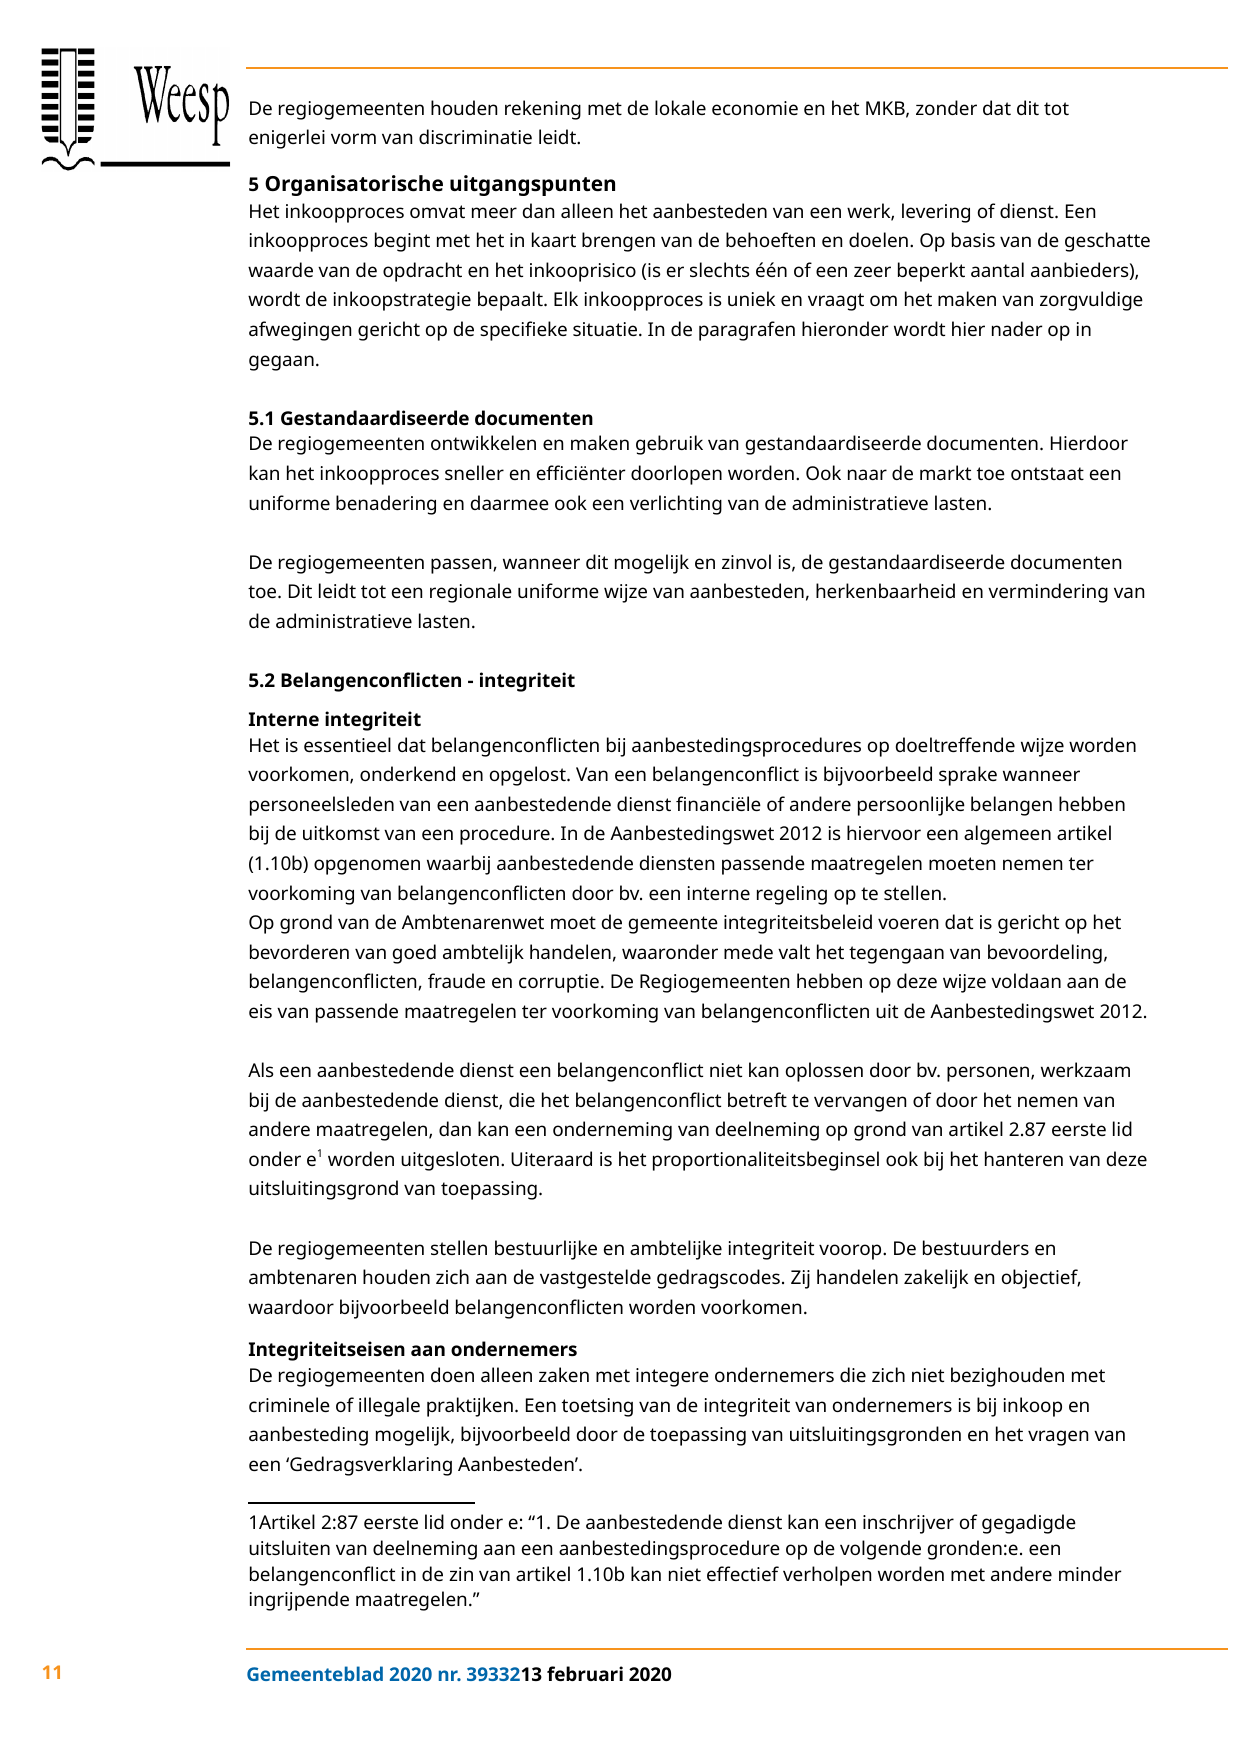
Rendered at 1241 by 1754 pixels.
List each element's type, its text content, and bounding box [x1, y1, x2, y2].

text 5.2 Belangenconflicten - integriteit [248, 667, 1152, 692]
text Artikel 2:87 eerste lid onder e: “1. De aanbestedende dienst kan een inschrijver of gegadigde uitsluiten van deelneming aan een aanbestedingsprocedure op de volgende gronden:e. een belangenconflict in de zin van artikel 1.10b kan niet effectief verholpen worden met andere minder ingrijpende maatregelen.” [248, 1509, 1152, 1612]
picture [41, 47, 231, 172]
text Het inkoopproces omvat meer dan alleen het aanbesteden van een werk, levering of dienst. Een inkoopproces begint met het in kaart brengen van de behoeften en doelen. Op basis van de geschatte waarde van de opdracht en het inkooprisico (is er slechts één of een zeer beperkt aantal aanbieders), wordt de inkoopstrategie bepaalt. Elk inkoopproces is uniek en vraagt om het maken van zorgvuldige afwegingen gericht op de specifieke situatie. In de paragrafen hieronder wordt hier nader op in gegaan. [248, 198, 1152, 371]
text De regiogemeenten ontwikkelen en maken gebruik van gestandaardiseerde documenten. Hierdoor kan het inkoopproces sneller en efficiënter doorlopen worden. Ook naar de markt toe ontstaat een uniforme benadering en daarmee ook een verlichting van de administratieve lasten. [248, 431, 1152, 516]
text 5.1 Gestandaardiseerde documenten [248, 405, 1152, 431]
text Op grond van de Ambtenarenwet moet de gemeente integriteitsbeleid voeren dat is gericht op het bevorderen van goed ambtelijk handelen, waaronder mede valt het tegengaan van bevoordeling, belangenconflicten, fraude en corruptie. De Regiogemeenten hebben op deze wijze voldaan aan de eis van passende maatregelen ter voorkoming van belangenconflicten uit de Aanbestedingswet 2012. [248, 909, 1152, 1024]
text 5 Organisatorische uitgangspunten [248, 169, 1152, 198]
text Integriteitseisen aan ondernemers [248, 1336, 1152, 1362]
table_header De regiogemeenten houden rekening met de lokale economie en het MKB, zonder dat dit tot enigerlei vorm van discriminatie leidt. [248, 95, 1152, 150]
text De regiogemeenten doen alleen zaken met integere ondernemers die zich niet bezighouden met criminele of illegale praktijken. Een toetsing van de integriteit van ondernemers is bij inkoop en aanbesteding mogelijk, bijvoorbeeld door de toepassing van uitsluitingsgronden en het vragen van een ‘Gedragsverklaring Aanbesteden’. [248, 1362, 1152, 1477]
table_header De regiogemeenten passen, wanneer dit mogelijk en zinvol is, de gestandaardiseerde documenten toe. Dit leidt tot een regionale uniforme wijze van aanbesteden, herkenbaarheid en vermindering van de administratieve lasten. [248, 549, 1152, 634]
table_header De regiogemeenten stellen bestuurlijke en ambtelijke integriteit voorop. De bestuurders en ambtenaren houden zich aan de vastgestelde gedragscodes. Zij handelen zakelijk en objectief, waardoor bijvoorbeeld belangenconflicten worden voorkomen. [248, 1235, 1152, 1320]
text Interne integriteit [248, 706, 1152, 732]
text Als een aanbestedende dienst een belangenconflict niet kan oplossen door bv. personen, werkzaam bij de aanbestedende dienst, die het belangenconflict betreft te vervangen of door het nemen van andere maatregelen, dan kan een onderneming van deelneming op grond van artikel 2.87 eerste lid onder e worden uitgesloten. Uiteraard is het proportionaliteitsbeginsel ook bij het hanteren van deze uitsluitingsgrond van toepassing. [248, 1057, 1152, 1201]
text Het is essentieel dat belangenconflicten bij aanbestedingsprocedures op doeltreffende wijze worden voorkomen, onderkend en opgelost. Van een belangenconflict is bijvoorbeeld sprake wanneer personeelsleden van een aanbestedende dienst financiële of andere persoonlijke belangen hebben bij de uitkomst van een procedure. In de Aanbestedingswet 2012 is hiervoor een algemeen artikel (1.10b) opgenomen waarbij aanbestedende diensten passende maatregelen moeten nemen ter voorkoming van belangenconflicten door bv. een interne regeling op te stellen. [248, 732, 1152, 905]
